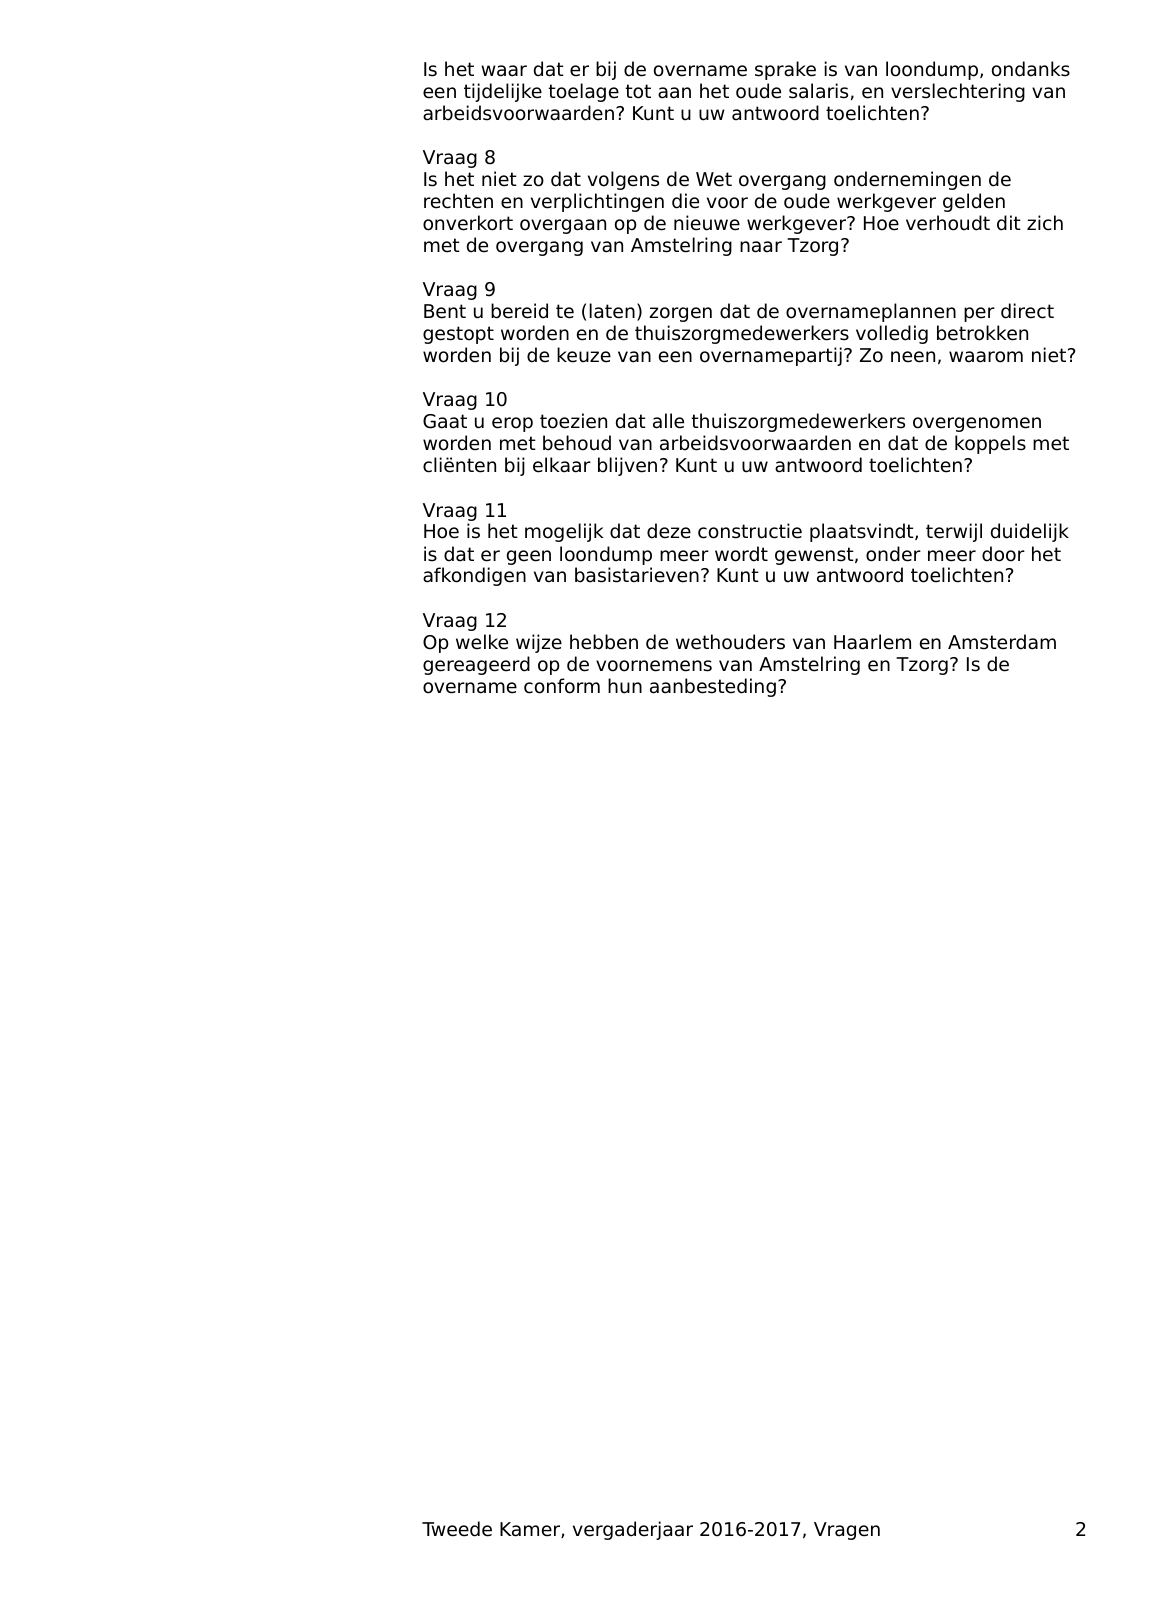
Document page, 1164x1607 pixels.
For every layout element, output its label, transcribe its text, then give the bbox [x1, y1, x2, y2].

text Vraag 10 [422, 389, 1087, 411]
text Vraag 11 [422, 499, 1087, 521]
text Hoe is het mogelijk dat deze constructie plaatsvindt, terwijl duidelijk is dat er geen loondump meer wordt gewenst, onder meer door het afkondigen van basistarieven? Kunt u uw antwoord toelichten? [422, 521, 1087, 587]
text Vraag 8 [422, 147, 1087, 169]
text Is het waar dat er bij de overname sprake is van loondump, ondanks een tijdelijke toelage tot aan het oude salaris, en verslechtering van arbeidsvoorwaarden? Kunt u uw antwoord toelichten? [422, 59, 1087, 125]
text Op welke wijze hebben de wethouders van Haarlem en Amsterdam gereageerd op de voornemens van Amstelring en Tzorg? Is de overname conform hun aanbesteding? [422, 632, 1087, 697]
text Gaat u erop toezien dat alle thuiszorgmedewerkers overgenomen worden met behoud van arbeidsvoorwaarden en dat de koppels met cliënten bij elkaar blijven? Kunt u uw antwoord toelichten? [422, 411, 1087, 477]
text Is het niet zo dat volgens de Wet overgang ondernemingen de rechten en verplichtingen die voor de oude werkgever gelden onverkort overgaan op de nieuwe werkgever? Hoe verhoudt dit zich met de overgang van Amstelring naar Tzorg? [422, 169, 1087, 257]
text Bent u bereid te (laten) zorgen dat de overnameplannen per direct gestopt worden en de thuiszorgmedewerkers volledig betrokken worden bij de keuze van een overnamepartij? Zo neen, waarom niet? [422, 301, 1087, 367]
text Vraag 12 [422, 609, 1087, 632]
text Vraag 9 [422, 279, 1087, 301]
